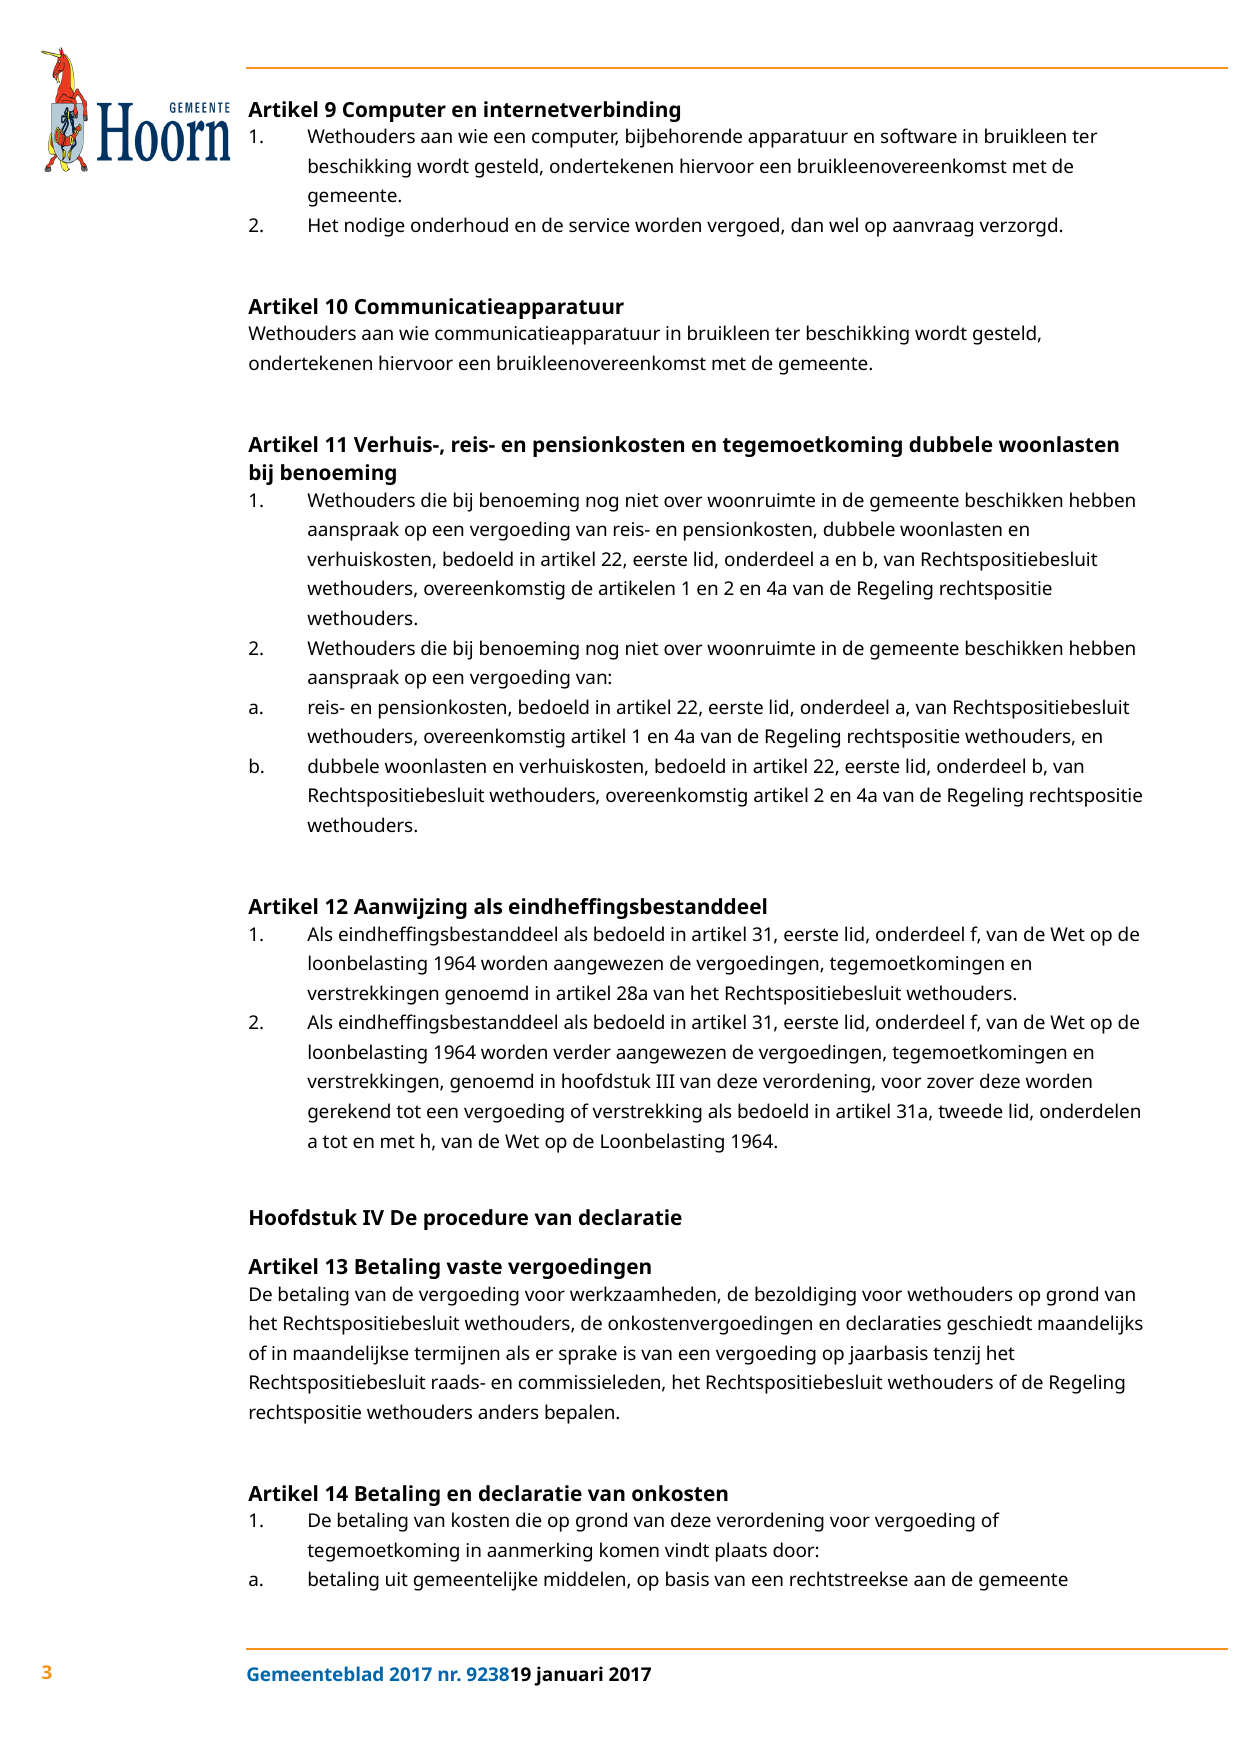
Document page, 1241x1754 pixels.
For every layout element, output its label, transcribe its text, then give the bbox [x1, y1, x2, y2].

text Artikel 12 Aanwijzing als eindheffingsbestanddeel [248, 892, 1152, 921]
list Het nodige onderhoud en de service worden vergoed, dan wel op aanvraag verzorgd. [248, 212, 1152, 238]
text De betaling van de vergoeding voor werkzaamheden, de bezoldiging voor wethouders op grond van het Rechtspositiebesluit wethouders, de onkostenvergoedingen en declaraties geschiedt maandelijks of in maandelijkse termijnen als er sprake is van een vergoeding op jaarbasis tenzij het Rechtspositiebesluit raads- en commissieleden, het Rechtspositiebesluit wethouders of de Regeling rechtspositie wethouders anders bepalen. [248, 1281, 1152, 1425]
picture [41, 47, 231, 172]
list reis- en pensionkosten, bedoeld in artikel 22, eerste lid, onderdeel a, van Rechtspositiebesluit wethouders, overeenkomstig artikel 1 en 4a van de Regeling rechtspositie wethouders, en [248, 694, 1152, 749]
text Artikel 14 Betaling en declaratie van onkosten [248, 1479, 1152, 1507]
list De betaling van kosten die op grond van deze verordening voor vergoeding of tegemoetkoming in aanmerking komen vindt plaats door: [248, 1507, 1152, 1563]
list Als eindheffingsbestanddeel als bedoeld in artikel 31, eerste lid, onderdeel f, van de Wet op de loonbelasting 1964 worden verder aangewezen de vergoedingen, tegemoetkomingen en verstrekkingen, genoemd in hoofdstuk III van deze verordening, voor zover deze worden gerekend tot een vergoeding of verstrekking als bedoeld in artikel 31a, tweede lid, onderdelen a tot en met h, van de Wet op de Loonbelasting 1964. [248, 1009, 1152, 1153]
list betaling uit gemeentelijke middelen, op basis van een rechtstreekse aan de gemeente [248, 1567, 1152, 1592]
text Wethouders aan wie communicatieapparatuur in bruikleen ter beschikking wordt gesteld, ondertekenen hiervoor een bruikleenovereenkomst met de gemeente. [248, 320, 1152, 376]
list dubbele woonlasten en verhuiskosten, bedoeld in artikel 22, eerste lid, onderdeel b, van Rechtspositiebesluit wethouders, overeenkomstig artikel 2 en 4a van de Regeling rechtspositie wethouders. [248, 753, 1152, 838]
text Hoofdstuk IV De procedure van declaratie [248, 1203, 1152, 1231]
text Artikel 10 Communicatieapparatuur [248, 292, 1152, 320]
list Wethouders die bij benoeming nog niet over woonruimte in de gemeente beschikken hebben aanspraak op een vergoeding van reis- en pensionkosten, dubbele woonlasten en verhuiskosten, bedoeld in artikel 22, eerste lid, onderdeel a en b, van Rechtspositiebesluit wethouders, overeenkomstig de artikelen 1 en 2 en 4a van de Regeling rechtspositie wethouders. [248, 487, 1152, 631]
text Artikel 9 Computer en internetverbinding [248, 95, 1152, 123]
text Artikel 13 Betaling vaste vergoedingen [248, 1252, 1152, 1281]
list Als eindheffingsbestanddeel als bedoeld in artikel 31, eerste lid, onderdeel f, van de Wet op de loonbelasting 1964 worden aangewezen de vergoedingen, tegemoetkomingen en verstrekkingen genoemd in artikel 28a van het Rechtspositiebesluit wethouders. [248, 921, 1152, 1006]
text Artikel 11 Verhuis-, reis- en pensionkosten en tegemoetkoming dubbele woonlasten bij benoeming [248, 430, 1152, 487]
list Wethouders die bij benoeming nog niet over woonruimte in de gemeente beschikken hebben aanspraak op een vergoeding van: [248, 635, 1152, 690]
list Wethouders aan wie een computer, bijbehorende apparatuur en software in bruikleen ter beschikking wordt gesteld, ondertekenen hiervoor een bruikleenovereenkomst met de gemeente. [248, 123, 1152, 208]
